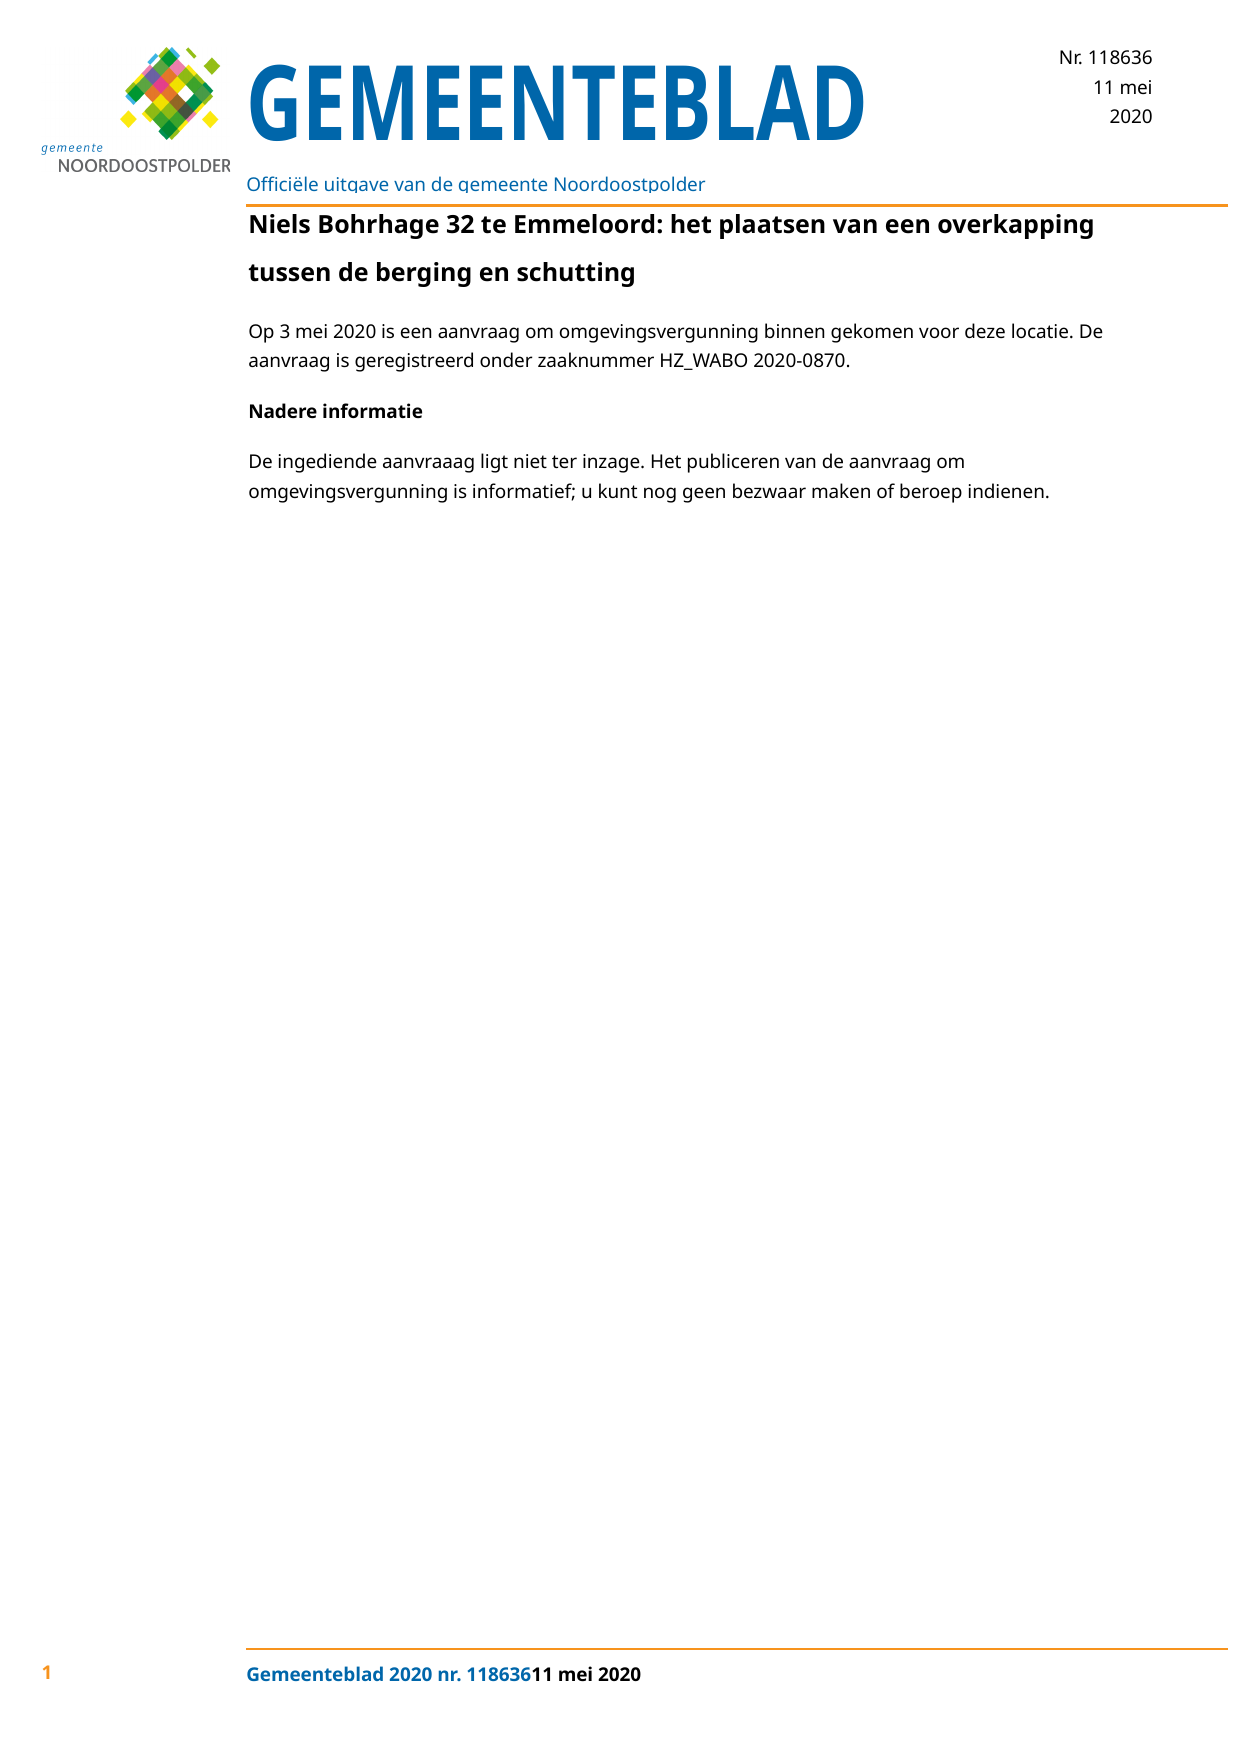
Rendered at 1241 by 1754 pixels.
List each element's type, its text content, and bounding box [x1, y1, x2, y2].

text Op 3 mei 2020 is een aanvraag om omgevingsvergunning binnen gekomen voor deze locatie. De aanvraag is geregistreerd onder zaaknummer HZ_WABO 2020-0870. [248, 318, 1152, 373]
text Niels Bohrhage 32 te Emmeloord: het plaatsen van een overkapping tussen de berging en schutting [248, 207, 1152, 288]
text De ingediende aanvraaag ligt niet ter inzage. Het publiceren van de aanvraag om omgevingsvergunning is informatief; u kunt nog geen bezwaar maken of beroep indienen. [248, 448, 1152, 504]
picture [41, 47, 231, 172]
text Nadere informatie [248, 398, 1152, 424]
